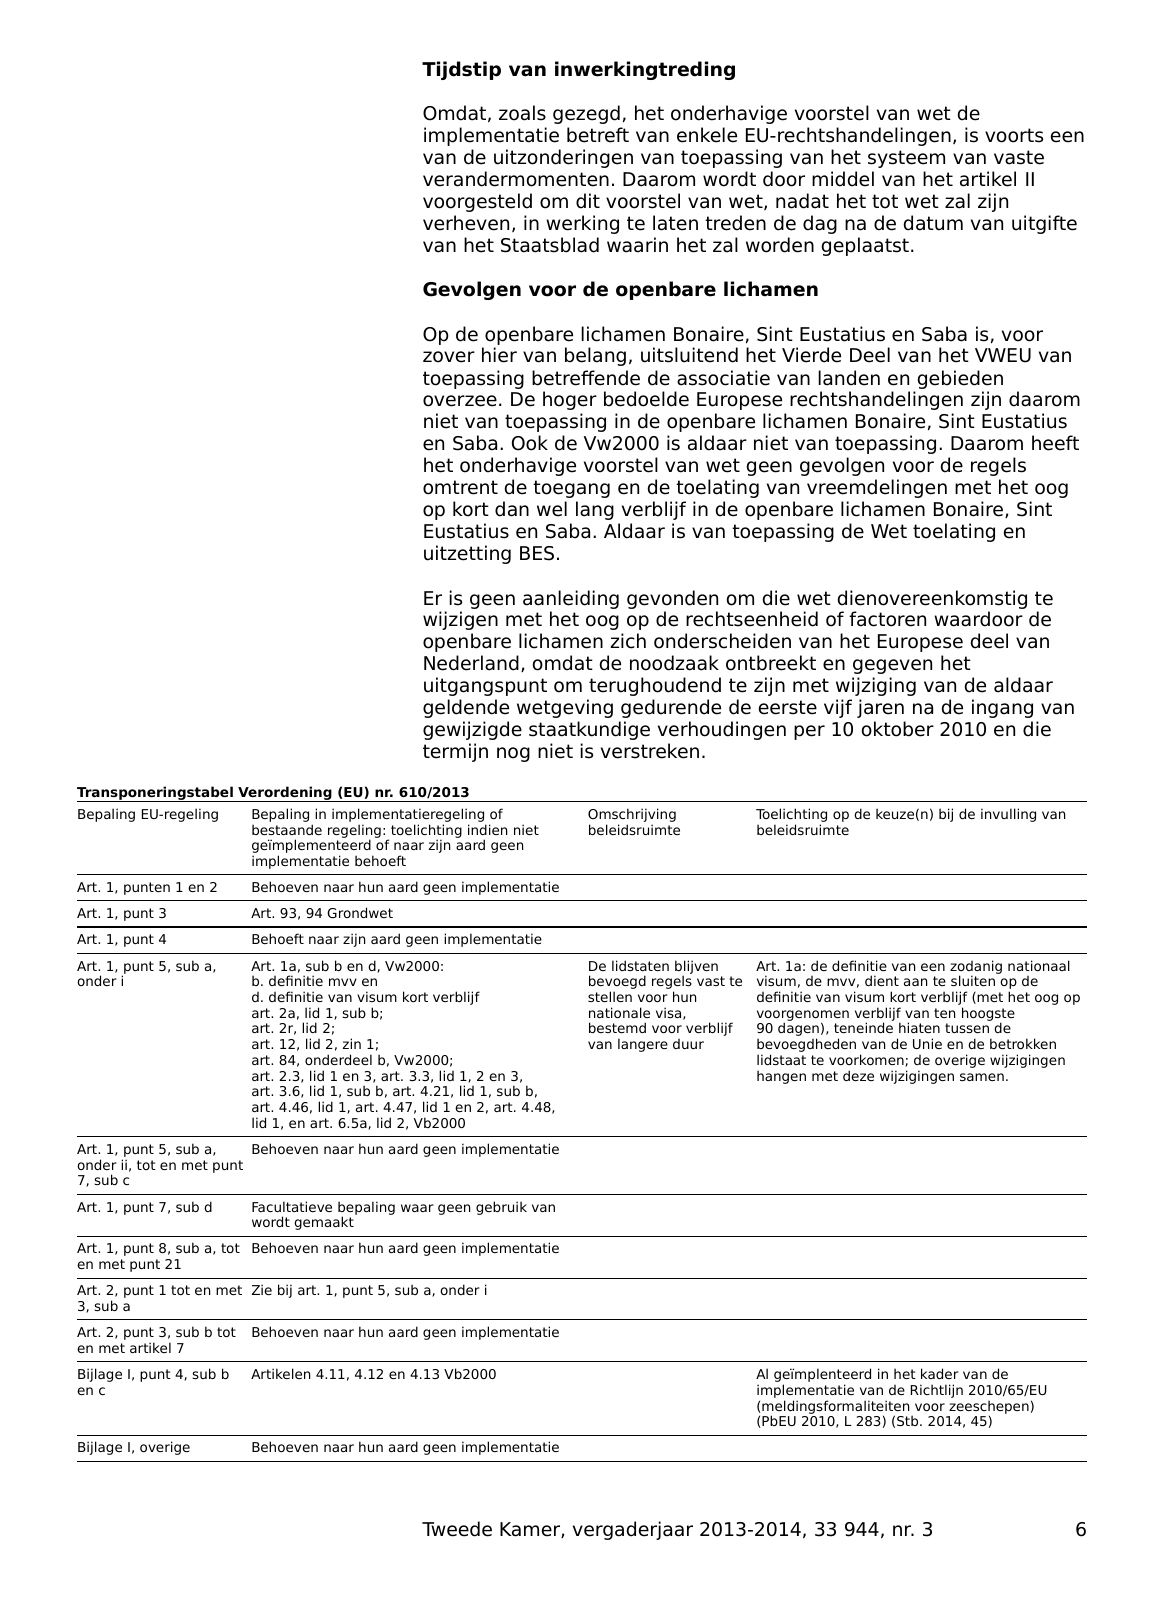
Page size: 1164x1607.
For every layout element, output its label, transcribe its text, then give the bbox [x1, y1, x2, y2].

table_cell [582, 901, 750, 926]
table_cell [750, 928, 1087, 953]
table_cell Bepaling EU-regeling [77, 802, 245, 874]
table_cell Art. 1, punt 5, sub a, onder i [77, 954, 245, 1136]
table_cell Facultatieve bepaling waar geen gebruik van wordt gemaakt [245, 1195, 582, 1236]
table_cell Art. 93, 94 Grondwet [245, 901, 582, 926]
table_cell Bepaling in implementatieregeling of bestaande regeling: toelichting indien niet geïmplementeerd of naar zijn aard geen implementatie behoeft [245, 802, 582, 874]
table_cell Behoeft naar zijn aard geen implementatie [245, 928, 582, 953]
text Omdat, zoals gezegd, het onderhavige voorstel van wet de implementatie betreft van enkele EU-rechtshandelingen, is voorts een van de uitzonderingen van toepassing van het systeem van vaste verandermomenten. Daarom wordt door middel van het artikel II voorgesteld om dit voorstel van wet, nadat het tot wet zal zijn verheven, in werking te laten treden de dag na de datum van uitgifte van het Staatsblad waarin het zal worden geplaatst. [422, 103, 1087, 257]
table_cell [582, 1320, 750, 1361]
table_cell Al geïmplenteerd in het kader van de implementatie van de Richtlijn 2010/65/EU (meldingsformaliteiten voor zeeschepen) (PbEU 2010, L 283) (Stb. 2014, 45) [750, 1362, 1087, 1434]
table_cell Art. 1a, sub b en d, Vw2000: b. definitie mvv en d. definitie van visum kort verblijf art. 2a, lid 1, sub b; art. 2r, lid 2; art. 12, lid 2, zin 1; art. 84, onderdeel b, Vw2000; art. 2.3, lid 1 en 3, art. 3.3, lid 1, 2 en 3, art. 3.6, lid 1, sub b, art. 4.21, lid 1, sub b, art. 4.46, lid 1, art. 4.47, lid 1 en 2, art. 4.48, lid 1, en art. 6.5a, lid 2, Vb2000 [245, 954, 582, 1136]
table_cell Toelichting op de keuze(n) bij de invulling van beleidsruimte [750, 802, 1087, 874]
text Er is geen aanleiding gevonden om die wet dienovereenkomstig te wijzigen met het oog op de rechtseenheid of factoren waardoor de openbare lichamen zich onderscheiden van het Europese deel van Nederland, omdat de noodzaak ontbreekt en gegeven het uitgangspunt om terughoudend te zijn met wijziging van de aldaar geldende wetgeving gedurende de eerste vijf jaren na de ingang van gewijzigde staatkundige verhoudingen per 10 oktober 2010 en die termijn nog niet is verstreken. [422, 587, 1087, 763]
text Op de openbare lichamen Bonaire, Sint Eustatius en Saba is, voor zover hier van belang, uitsluitend het Vierde Deel van het VWEU van toepassing betreffende de associatie van landen en gebieden overzee. De hoger bedoelde Europese rechtshandelingen zijn daarom niet van toepassing in de openbare lichamen Bonaire, Sint Eustatius en Saba. Ook de Vw2000 is aldaar niet van toepassing. Daarom heeft het onderhavige voorstel van wet geen gevolgen voor de regels omtrent de toegang en de toelating van vreemdelingen met het oog op kort dan wel lang verblijf in de openbare lichamen Bonaire, Sint Eustatius en Saba. Aldaar is van toepassing de Wet toelating en uitzetting BES. [422, 323, 1087, 565]
table_cell Artikelen 4.11, 4.12 en 4.13 Vb2000 [245, 1362, 582, 1434]
table_cell [582, 1195, 750, 1236]
table_cell Bijlage I, overige [77, 1436, 245, 1461]
table_cell [750, 875, 1087, 900]
subtitle Gevolgen voor de openbare lichamen [422, 279, 1087, 301]
table_cell [582, 1137, 750, 1194]
table_cell [582, 928, 750, 953]
table_cell Behoeven naar hun aard geen implementatie [245, 1137, 582, 1194]
table_cell Art. 1, punt 4 [77, 928, 245, 953]
table_cell Art. 1, punt 3 [77, 901, 245, 926]
table_cell [582, 1436, 750, 1461]
table_cell [750, 1320, 1087, 1361]
table_cell Bijlage I, punt 4, sub b en c [77, 1362, 245, 1434]
table_cell Omschrijving beleidsruimte [582, 802, 750, 874]
table_cell Art. 2, punt 1 tot en met 3, sub a [77, 1279, 245, 1319]
table_cell [750, 1436, 1087, 1461]
table_cell Behoeven naar hun aard geen implementatie [245, 1320, 582, 1361]
table_cell [582, 1279, 750, 1319]
table_cell [750, 1195, 1087, 1236]
table_cell Behoeven naar hun aard geen implementatie [245, 1436, 582, 1461]
table_cell Art. 1a: de definitie van een zodanig nationaal visum, de mvv, dient aan te sluiten op de definitie van visum kort verblijf (met het oog op voorgenomen verblijf van ten hoogste 90 dagen), teneinde hiaten tussen de bevoegdheden van de Unie en de betrokken lidstaat te voorkomen; de overige wijzigingen hangen met deze wijzigingen samen. [750, 954, 1087, 1136]
table_cell [582, 1362, 750, 1434]
table_cell [750, 1137, 1087, 1194]
subtitle Tijdstip van inwerkingtreding [422, 59, 1087, 81]
table_cell Behoeven naar hun aard geen implementatie [245, 875, 582, 900]
table_cell [582, 1237, 750, 1277]
table_cell [582, 875, 750, 900]
table_cell De lidstaten blijven bevoegd regels vast te stellen voor hun nationale visa, bestemd voor verblijf van langere duur [582, 954, 750, 1136]
table_cell Art. 1, punt 8, sub a, tot en met punt 21 [77, 1237, 245, 1277]
table_cell Art. 1, punt 7, sub d [77, 1195, 245, 1236]
table_cell Art. 1, punten 1 en 2 [77, 875, 245, 900]
table_cell Art. 2, punt 3, sub b tot en met artikel 7 [77, 1320, 245, 1361]
table_cell [750, 1279, 1087, 1319]
table_cell [750, 901, 1087, 926]
table_cell Zie bij art. 1, punt 5, sub a, onder i [245, 1279, 582, 1319]
table_cell [750, 1237, 1087, 1277]
table_cell Art. 1, punt 5, sub a, onder ii, tot en met punt 7, sub c [77, 1137, 245, 1194]
table_header Transponeringstabel Verordening (EU) nr. 610/2013 [77, 785, 1087, 801]
table_cell Behoeven naar hun aard geen implementatie [245, 1237, 582, 1277]
